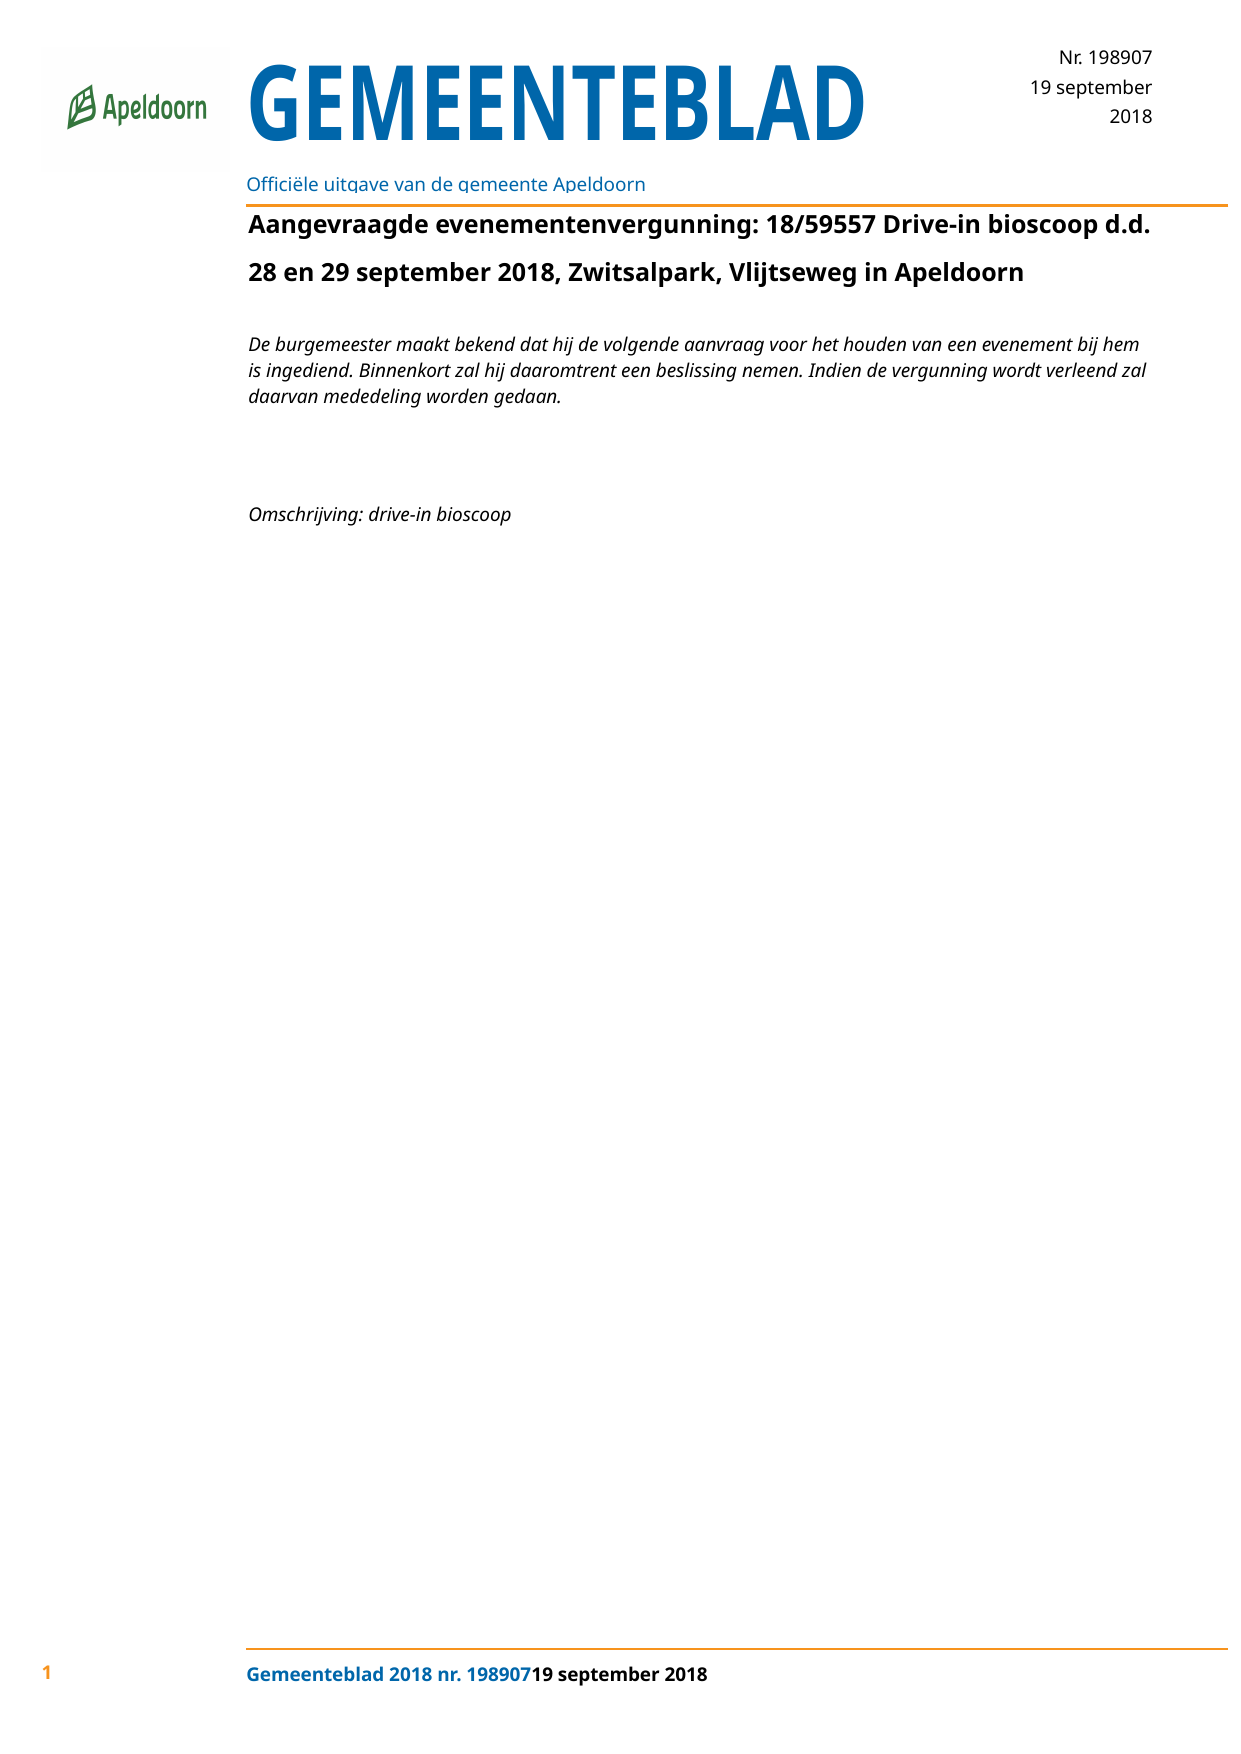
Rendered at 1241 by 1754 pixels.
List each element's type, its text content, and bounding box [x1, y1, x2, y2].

text De burgemeester maakt bekend dat hij de volgende aanvraag voor het houden van een evenement bij hem is ingediend. Binnenkort zal hij daaromtrent een beslissing nemen. Indien de vergunning wordt verleend zal daarvan mededeling worden gedaan. [248, 331, 1152, 409]
text Aangevraagde evenementenvergunning: 18/59557 Drive-in bioscoop d.d. 28 en 29 september 2018, Zwitsalpark, Vlijtseweg in Apeldoorn [248, 207, 1152, 288]
picture [41, 47, 231, 172]
text Omschrijving: drive-in bioscoop [248, 501, 1152, 526]
